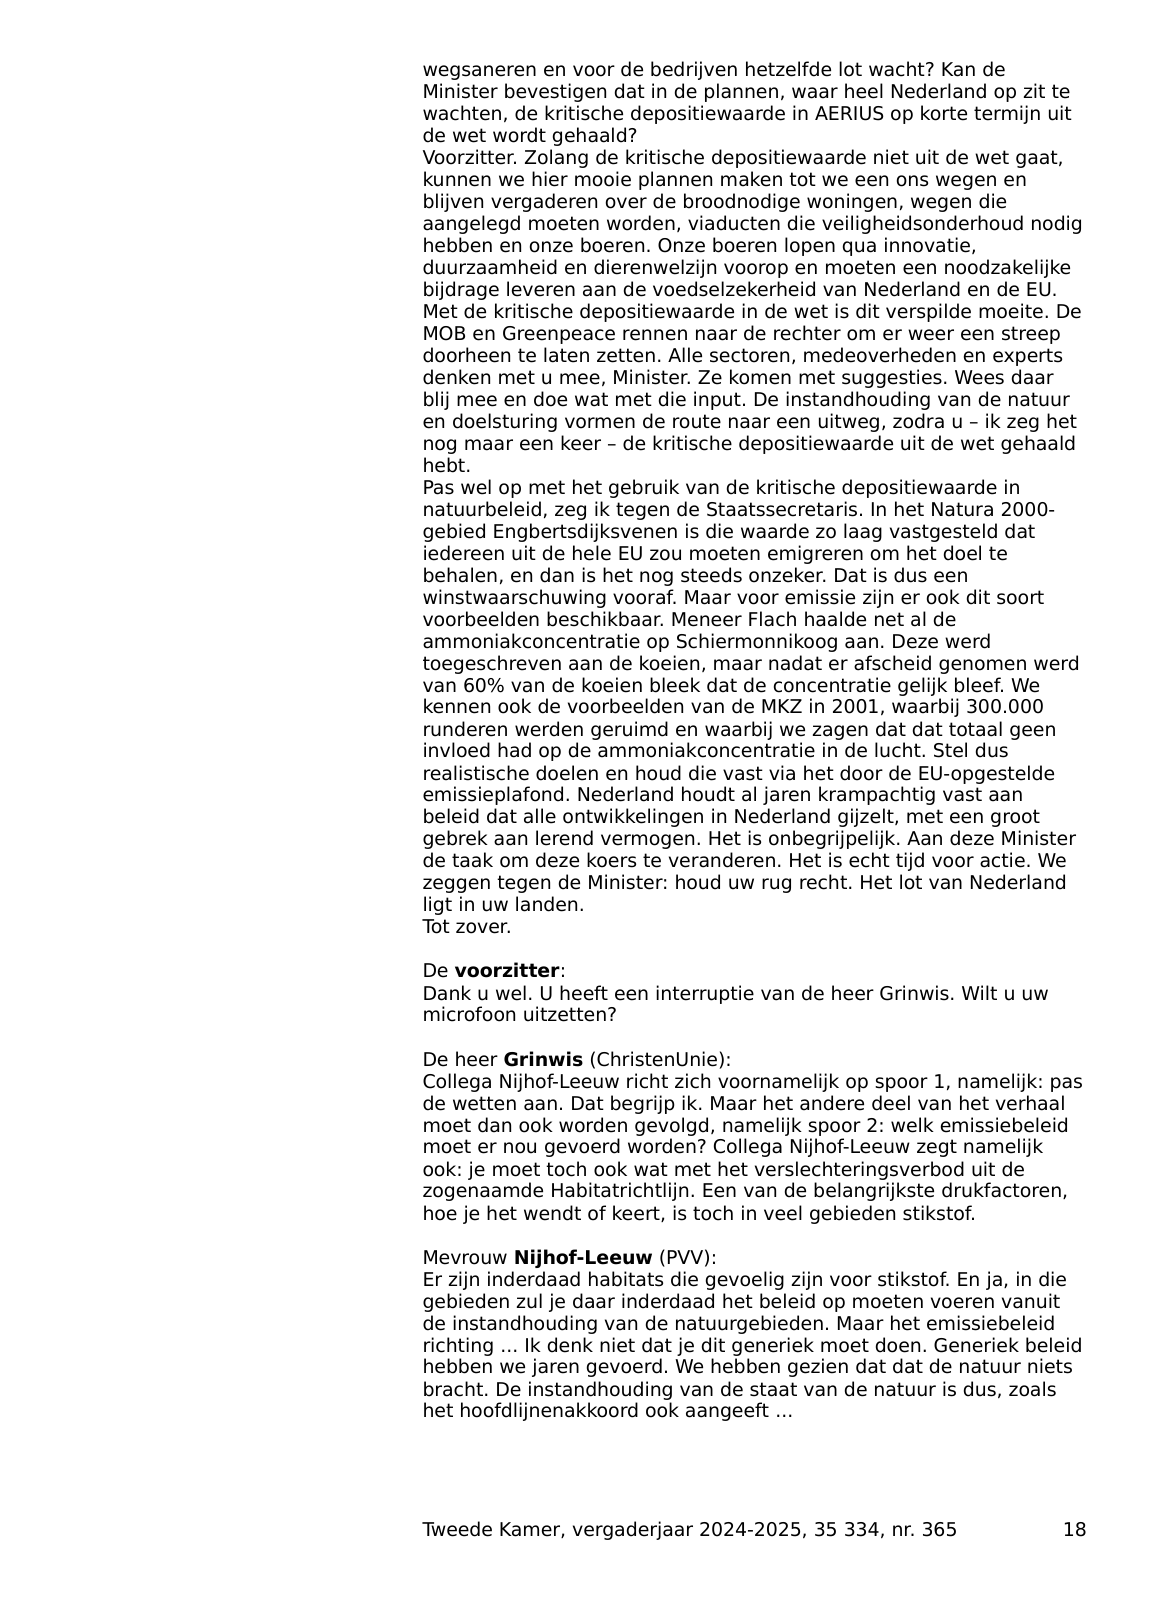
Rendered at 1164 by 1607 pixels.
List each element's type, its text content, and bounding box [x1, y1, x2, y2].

text Mevrouw Nijhof-Leeuw (PVV): [422, 1247, 1087, 1268]
text Dank u wel. U heeft een interruptie van de heer Grinwis. Wilt u uw microfoon uitzetten? [422, 982, 1087, 1026]
text Collega Nijhof-Leeuw richt zich voornamelijk op spoor 1, namelijk: pas de wetten aan. Dat begrijp ik. Maar het andere deel van het verhaal moet dan ook worden gevolgd, namelijk spoor 2: welk emissiebeleid moet er nou gevoerd worden? Collega Nijhof-Leeuw zegt namelijk ook: je moet toch ook wat met het verslechteringsverbod uit de zogenaamde Habitatrichtlijn. Een van de belangrijkste drukfactoren, hoe je het wendt of keert, is toch in veel gebieden stikstof. [422, 1071, 1087, 1224]
text Er zijn inderdaad habitats die gevoelig zijn voor stikstof. En ja, in die gebieden zul je daar inderdaad het beleid op moeten voeren vanuit de instandhouding van de natuurgebieden. Maar het emissiebeleid richting ... Ik denk niet dat je dit generiek moet doen. Generiek beleid hebben we jaren gevoerd. We hebben gezien dat dat de natuur niets bracht. De instandhouding van de staat van de natuur is dus, zoals het hoofdlijnenakkoord ook aangeeft ... [422, 1268, 1087, 1422]
text De heer Grinwis (ChristenUnie): [422, 1048, 1087, 1071]
text wegsaneren en voor de bedrijven hetzelfde lot wacht? Kan de Minister bevestigen dat in de plannen, waar heel Nederland op zit te wachten, de kritische depositiewaarde in AERIUS op korte termijn uit de wet wordt gehaald? [422, 59, 1087, 147]
text Voorzitter. Zolang de kritische depositiewaarde niet uit de wet gaat, kunnen we hier mooie plannen maken tot we een ons wegen en blijven vergaderen over de broodnodige woningen, wegen die aangelegd moeten worden, viaducten die veiligheidsonderhoud nodig hebben en onze boeren. Onze boeren lopen qua innovatie, duurzaamheid en dierenwelzijn voorop en moeten een noodzakelijke bijdrage leveren aan de voedselzekerheid van Nederland en de EU. Met de kritische depositiewaarde in de wet is dit verspilde moeite. De MOB en Greenpeace rennen naar de rechter om er weer een streep doorheen te laten zetten. Alle sectoren, medeoverheden en experts denken met u mee, Minister. Ze komen met suggesties. Wees daar blij mee en doe wat met die input. De instandhouding van de natuur en doelsturing vormen de route naar een uitweg, zodra u – ik zeg het nog maar een keer – de kritische depositiewaarde uit de wet gehaald hebt. [422, 147, 1087, 477]
text Pas wel op met het gebruik van de kritische depositiewaarde in natuurbeleid, zeg ik tegen de Staatssecretaris. In het Natura 2000-gebied Engbertsdijksvenen is die waarde zo laag vastgesteld dat iedereen uit de hele EU zou moeten emigreren om het doel te behalen, en dan is het nog steeds onzeker. Dat is dus een winstwaarschuwing vooraf. Maar voor emissie zijn er ook dit soort voorbeelden beschikbaar. Meneer Flach haalde net al de ammoniakconcentratie op Schiermonnikoog aan. Deze werd toegeschreven aan de koeien, maar nadat er afscheid genomen werd van 60% van de koeien bleek dat de concentratie gelijk bleef. We kennen ook de voorbeelden van de MKZ in 2001, waarbij 300.000 runderen werden geruimd en waarbij we zagen dat dat totaal geen invloed had op de ammoniakconcentratie in de lucht. Stel dus realistische doelen en houd die vast via het door de EU-opgestelde emissieplafond. Nederland houdt al jaren krampachtig vast aan beleid dat alle ontwikkelingen in Nederland gijzelt, met een groot gebrek aan lerend vermogen. Het is onbegrijpelijk. Aan deze Minister de taak om deze koers te veranderen. Het is echt tijd voor actie. We zeggen tegen de Minister: houd uw rug recht. Het lot van Nederland ligt in uw landen. [422, 477, 1087, 916]
text Tot zover. [422, 916, 1087, 938]
text De voorzitter: [422, 960, 1087, 982]
